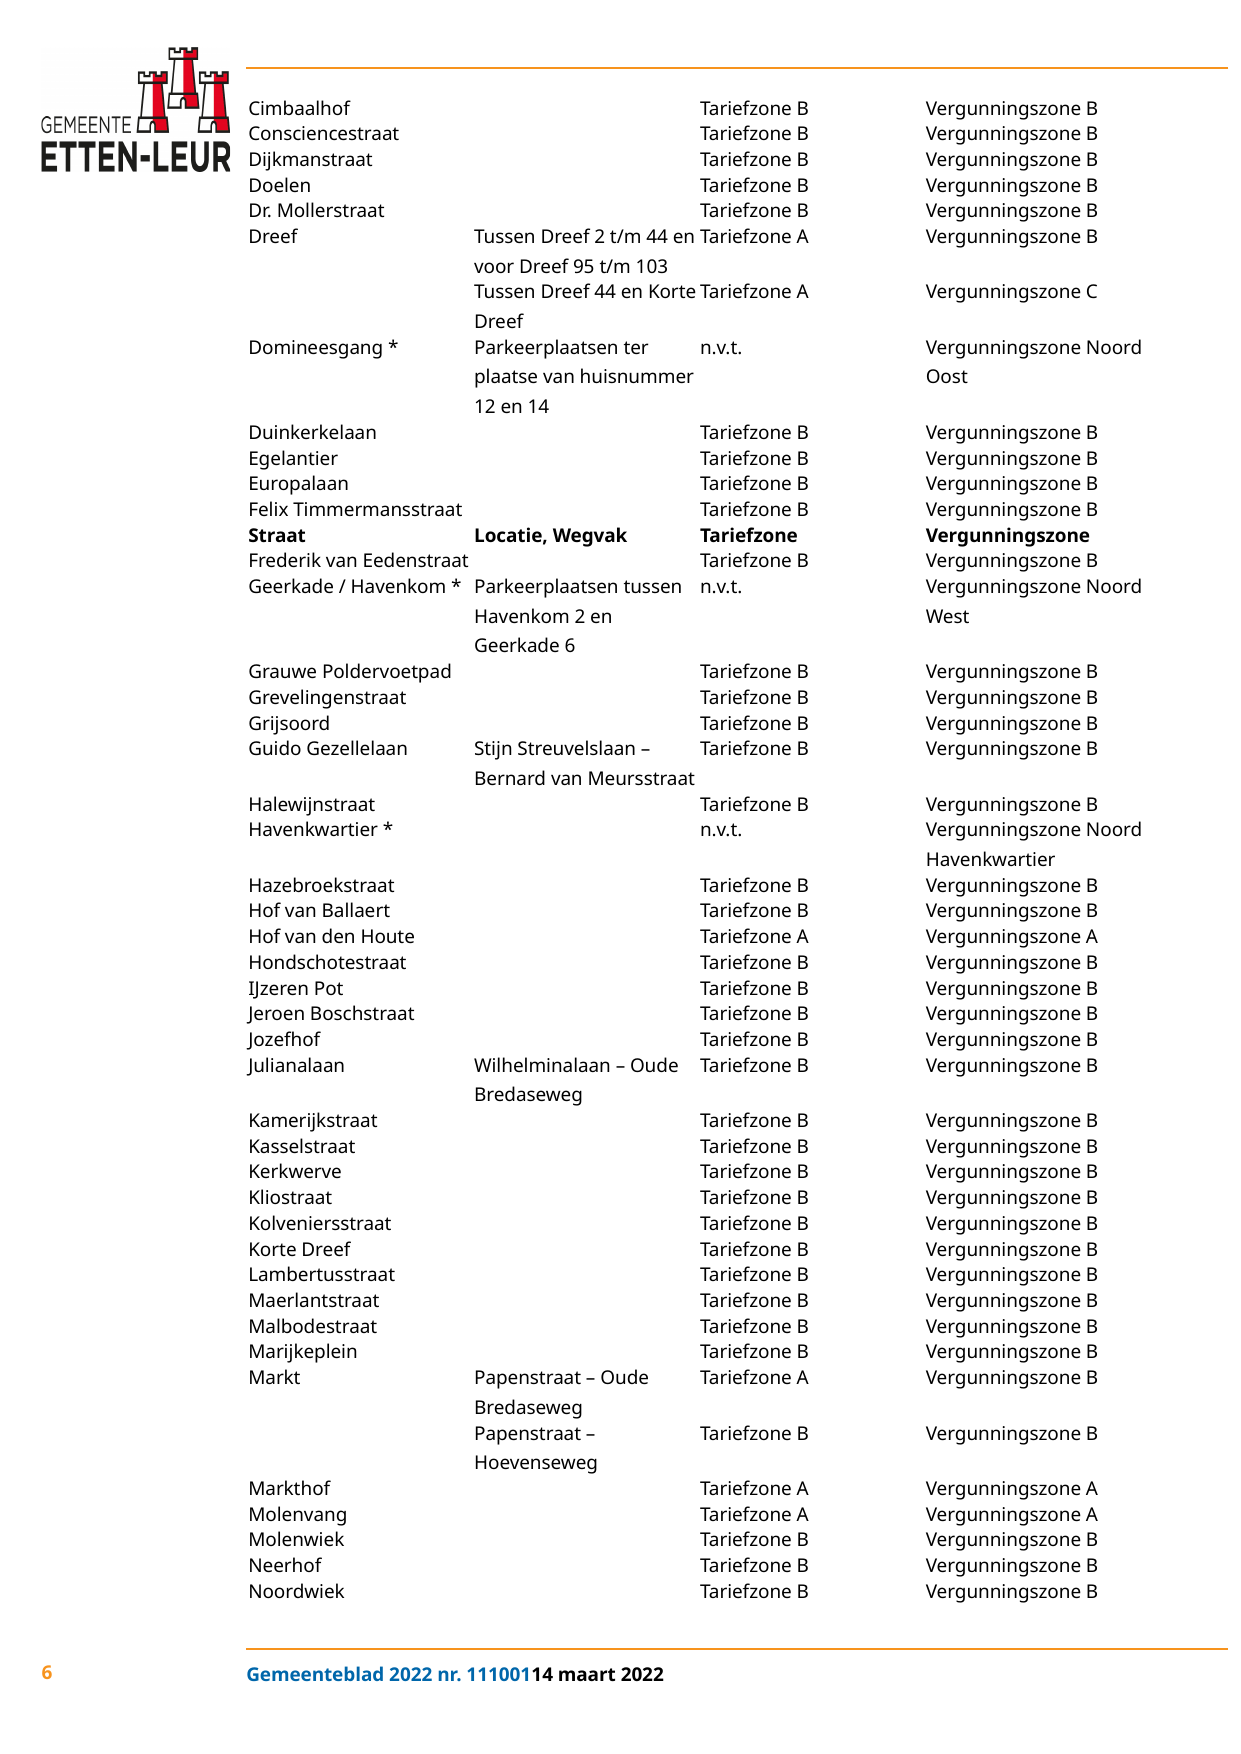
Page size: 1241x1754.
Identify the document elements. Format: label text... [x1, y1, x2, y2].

table_cell Vergunningszone B [926, 470, 1152, 496]
table_cell Tariefzone B [700, 146, 926, 172]
table_cell Kerkwerve [248, 1159, 474, 1184]
picture [41, 47, 231, 172]
table_cell Kamerijkstraat [248, 1107, 474, 1133]
table_cell Vergunningszone B [926, 95, 1152, 121]
table_cell Vergunningszone B [926, 496, 1152, 522]
table_cell [248, 279, 474, 334]
table_cell [474, 710, 700, 735]
table_cell Duinkerkelaan [248, 419, 474, 445]
table_cell n.v.t. [700, 816, 926, 872]
table_cell Vergunningszone B [926, 1420, 1152, 1475]
table_cell Tariefzone A [700, 1365, 926, 1420]
table_cell Molenvang [248, 1501, 474, 1527]
table_cell Vergunningszone Noord Havenkwartier [926, 816, 1152, 872]
table_cell Tariefzone [700, 522, 926, 548]
table_cell Tariefzone B [700, 548, 926, 573]
table_cell Vergunningszone B [926, 1262, 1152, 1287]
table_cell [474, 198, 700, 223]
table_cell [474, 1578, 700, 1604]
table_cell n.v.t. [700, 573, 926, 658]
table_cell Halewijnstraat [248, 791, 474, 816]
table_cell Doelen [248, 172, 474, 198]
table_cell Vergunningszone B [926, 1552, 1152, 1578]
table_cell Tariefzone A [700, 279, 926, 334]
table_cell Wilhelminalaan – Oude Bredaseweg [474, 1052, 700, 1107]
table_cell Tariefzone B [700, 949, 926, 975]
table_cell Vergunningszone B [926, 224, 1152, 279]
table_cell [474, 1527, 700, 1552]
table_cell Tariefzone B [700, 172, 926, 198]
table_cell Tariefzone A [700, 224, 926, 279]
table_cell Tariefzone B [700, 496, 926, 522]
table_cell Vergunningszone B [926, 548, 1152, 573]
table_cell Vergunningszone B [926, 445, 1152, 470]
table_cell [474, 658, 700, 684]
table_cell [474, 121, 700, 146]
table_cell Vergunningszone B [926, 1133, 1152, 1159]
table_cell Molenwiek [248, 1527, 474, 1552]
table_cell Kasselstraat [248, 1133, 474, 1159]
table_cell Vergunningszone B [926, 1107, 1152, 1133]
table_cell Vergunningszone B [926, 658, 1152, 684]
table_cell [474, 1287, 700, 1313]
table_cell Europalaan [248, 470, 474, 496]
table_cell Vergunningszone B [926, 172, 1152, 198]
table_cell Tariefzone B [700, 198, 926, 223]
table_cell Locatie, Wegvak [474, 522, 700, 548]
table_cell [474, 419, 700, 445]
table_cell Vergunningszone B [926, 710, 1152, 735]
table_cell Stijn Streuvelslaan – Bernard van Meursstraat [474, 735, 700, 791]
table_cell [474, 1339, 700, 1364]
table_cell Tariefzone B [700, 1262, 926, 1287]
table_cell Grevelingenstraat [248, 684, 474, 710]
table_cell Tussen Dreef 44 en Korte Dreef [474, 279, 700, 334]
table_cell [474, 548, 700, 573]
table_cell [474, 1133, 700, 1159]
table_cell Vergunningszone C [926, 279, 1152, 334]
table_cell Dijkmanstraat [248, 146, 474, 172]
table_cell Vergunningszone B [926, 1236, 1152, 1262]
table_cell Grauwe Poldervoetpad [248, 658, 474, 684]
table_cell [474, 923, 700, 949]
table_cell [474, 1501, 700, 1527]
table_cell Tariefzone B [700, 1026, 926, 1052]
table_cell Noordwiek [248, 1578, 474, 1604]
table_cell Hondschotestraat [248, 949, 474, 975]
table_cell Tariefzone B [700, 1552, 926, 1578]
table_cell n.v.t. [700, 334, 926, 419]
table_cell [474, 470, 700, 496]
table_cell Tariefzone B [700, 1578, 926, 1604]
table_cell [474, 949, 700, 975]
table_cell Vergunningszone B [926, 1578, 1152, 1604]
table_cell [474, 1159, 700, 1184]
table_cell Tariefzone B [700, 1420, 926, 1475]
table_cell Vergunningszone Noord West [926, 573, 1152, 658]
table_cell Tariefzone B [700, 470, 926, 496]
table_cell Maerlantstraat [248, 1287, 474, 1313]
table_cell Tariefzone B [700, 710, 926, 735]
table_cell Tariefzone B [700, 1000, 926, 1026]
table_cell [474, 1262, 700, 1287]
table_cell Tariefzone B [700, 1133, 926, 1159]
table_cell Tariefzone B [700, 1287, 926, 1313]
table_cell Vergunningszone A [926, 1475, 1152, 1501]
table_cell Straat [248, 522, 474, 548]
table_cell Tariefzone B [700, 1339, 926, 1364]
table_cell Tariefzone A [700, 1475, 926, 1501]
table_cell Vergunningszone A [926, 923, 1152, 949]
table_cell Tariefzone B [700, 1052, 926, 1107]
table_cell Tariefzone B [700, 419, 926, 445]
table_cell Guido Gezellelaan [248, 735, 474, 791]
table_cell Egelantier [248, 445, 474, 470]
table_cell Korte Dreef [248, 1236, 474, 1262]
table_cell Parkeerplaatsen tussen Havenkom 2 en Geerkade 6 [474, 573, 700, 658]
table_cell Vergunningszone B [926, 1026, 1152, 1052]
table_cell [474, 1107, 700, 1133]
table_cell Vergunningszone [926, 522, 1152, 548]
table_cell Tariefzone B [700, 445, 926, 470]
table_cell Felix Timmermansstraat [248, 496, 474, 522]
table_cell Tariefzone A [700, 923, 926, 949]
table_cell [474, 1552, 700, 1578]
table_cell IJzeren Pot [248, 975, 474, 1000]
table_cell Tariefzone B [700, 684, 926, 710]
table_cell Jozefhof [248, 1026, 474, 1052]
table_cell [474, 1236, 700, 1262]
table_cell Hof van Ballaert [248, 898, 474, 923]
table_cell Kolveniersstraat [248, 1210, 474, 1236]
table_cell Vergunningszone B [926, 1184, 1152, 1210]
table_cell [474, 872, 700, 897]
table_cell Marijkeplein [248, 1339, 474, 1364]
table_cell Tariefzone B [700, 658, 926, 684]
table_cell Papenstraat – Oude Bredaseweg [474, 1365, 700, 1420]
table_cell [474, 172, 700, 198]
table_cell [474, 684, 700, 710]
table_cell Vergunningszone B [926, 1000, 1152, 1026]
table_cell [474, 1313, 700, 1339]
table_cell Malbodestraat [248, 1313, 474, 1339]
table_cell [474, 1184, 700, 1210]
table_cell Neerhof [248, 1552, 474, 1578]
table_cell Grijsoord [248, 710, 474, 735]
table_cell [474, 816, 700, 872]
table_cell Tariefzone B [700, 1527, 926, 1552]
table_cell Parkeerplaatsen ter plaatse van huisnummer 12 en 14 [474, 334, 700, 419]
table_cell Vergunningszone B [926, 1287, 1152, 1313]
table_cell Hof van den Houte [248, 923, 474, 949]
table_cell Vergunningszone B [926, 975, 1152, 1000]
table_cell Tariefzone B [700, 975, 926, 1000]
table_cell Vergunningszone B [926, 949, 1152, 975]
table_cell Cimbaalhof [248, 95, 474, 121]
table_cell Domineesgang * [248, 334, 474, 419]
table_cell [474, 1210, 700, 1236]
table_cell [474, 95, 700, 121]
table_cell Vergunningszone B [926, 1339, 1152, 1364]
table_cell Tariefzone B [700, 1159, 926, 1184]
table_cell Vergunningszone B [926, 1052, 1152, 1107]
table_cell Vergunningszone B [926, 791, 1152, 816]
table_cell Vergunningszone B [926, 1210, 1152, 1236]
table_cell Tariefzone B [700, 898, 926, 923]
table_cell Vergunningszone A [926, 1501, 1152, 1527]
table_cell [248, 1420, 474, 1475]
table_cell Vergunningszone B [926, 419, 1152, 445]
table_cell Vergunningszone B [926, 684, 1152, 710]
table_cell Frederik van Eedenstraat [248, 548, 474, 573]
table_cell Vergunningszone B [926, 1313, 1152, 1339]
table_cell Vergunningszone B [926, 1527, 1152, 1552]
table_cell Havenkwartier * [248, 816, 474, 872]
table_cell Vergunningszone B [926, 735, 1152, 791]
table_cell Markthof [248, 1475, 474, 1501]
table_cell Kliostraat [248, 1184, 474, 1210]
table_cell Jeroen Boschstraat [248, 1000, 474, 1026]
table_cell Tariefzone B [700, 1313, 926, 1339]
table_cell Dr. Mollerstraat [248, 198, 474, 223]
table_cell Dreef [248, 224, 474, 279]
table_cell Tariefzone B [700, 872, 926, 897]
table_cell Vergunningszone Noord Oost [926, 334, 1152, 419]
table_cell Tariefzone B [700, 121, 926, 146]
table_cell Consciencestraat [248, 121, 474, 146]
table_cell Tariefzone B [700, 1107, 926, 1133]
table_cell Tussen Dreef 2 t/m 44 en voor Dreef 95 t/m 103 [474, 224, 700, 279]
table_cell Tariefzone B [700, 1184, 926, 1210]
table_cell Papenstraat – Hoevenseweg [474, 1420, 700, 1475]
table_cell Geerkade / Havenkom * [248, 573, 474, 658]
table_cell Vergunningszone B [926, 898, 1152, 923]
table_cell Markt [248, 1365, 474, 1420]
table_cell Vergunningszone B [926, 146, 1152, 172]
table_cell [474, 496, 700, 522]
table_cell Vergunningszone B [926, 198, 1152, 223]
table_cell Tariefzone A [700, 1501, 926, 1527]
table_cell [474, 1000, 700, 1026]
table_cell Hazebroekstraat [248, 872, 474, 897]
table_cell Tariefzone B [700, 95, 926, 121]
table_cell Vergunningszone B [926, 121, 1152, 146]
table_cell Lambertusstraat [248, 1262, 474, 1287]
table_cell [474, 791, 700, 816]
table_cell [474, 146, 700, 172]
table_cell [474, 975, 700, 1000]
table_cell Vergunningszone B [926, 872, 1152, 897]
table_cell Tariefzone B [700, 791, 926, 816]
table_cell Tariefzone B [700, 1210, 926, 1236]
table_cell [474, 1026, 700, 1052]
table_cell Tariefzone B [700, 1236, 926, 1262]
table_cell Julianalaan [248, 1052, 474, 1107]
table_cell Vergunningszone B [926, 1365, 1152, 1420]
table_cell Tariefzone B [700, 735, 926, 791]
table_cell [474, 1475, 700, 1501]
table_cell Vergunningszone B [926, 1159, 1152, 1184]
table_cell [474, 445, 700, 470]
table_cell [474, 898, 700, 923]
